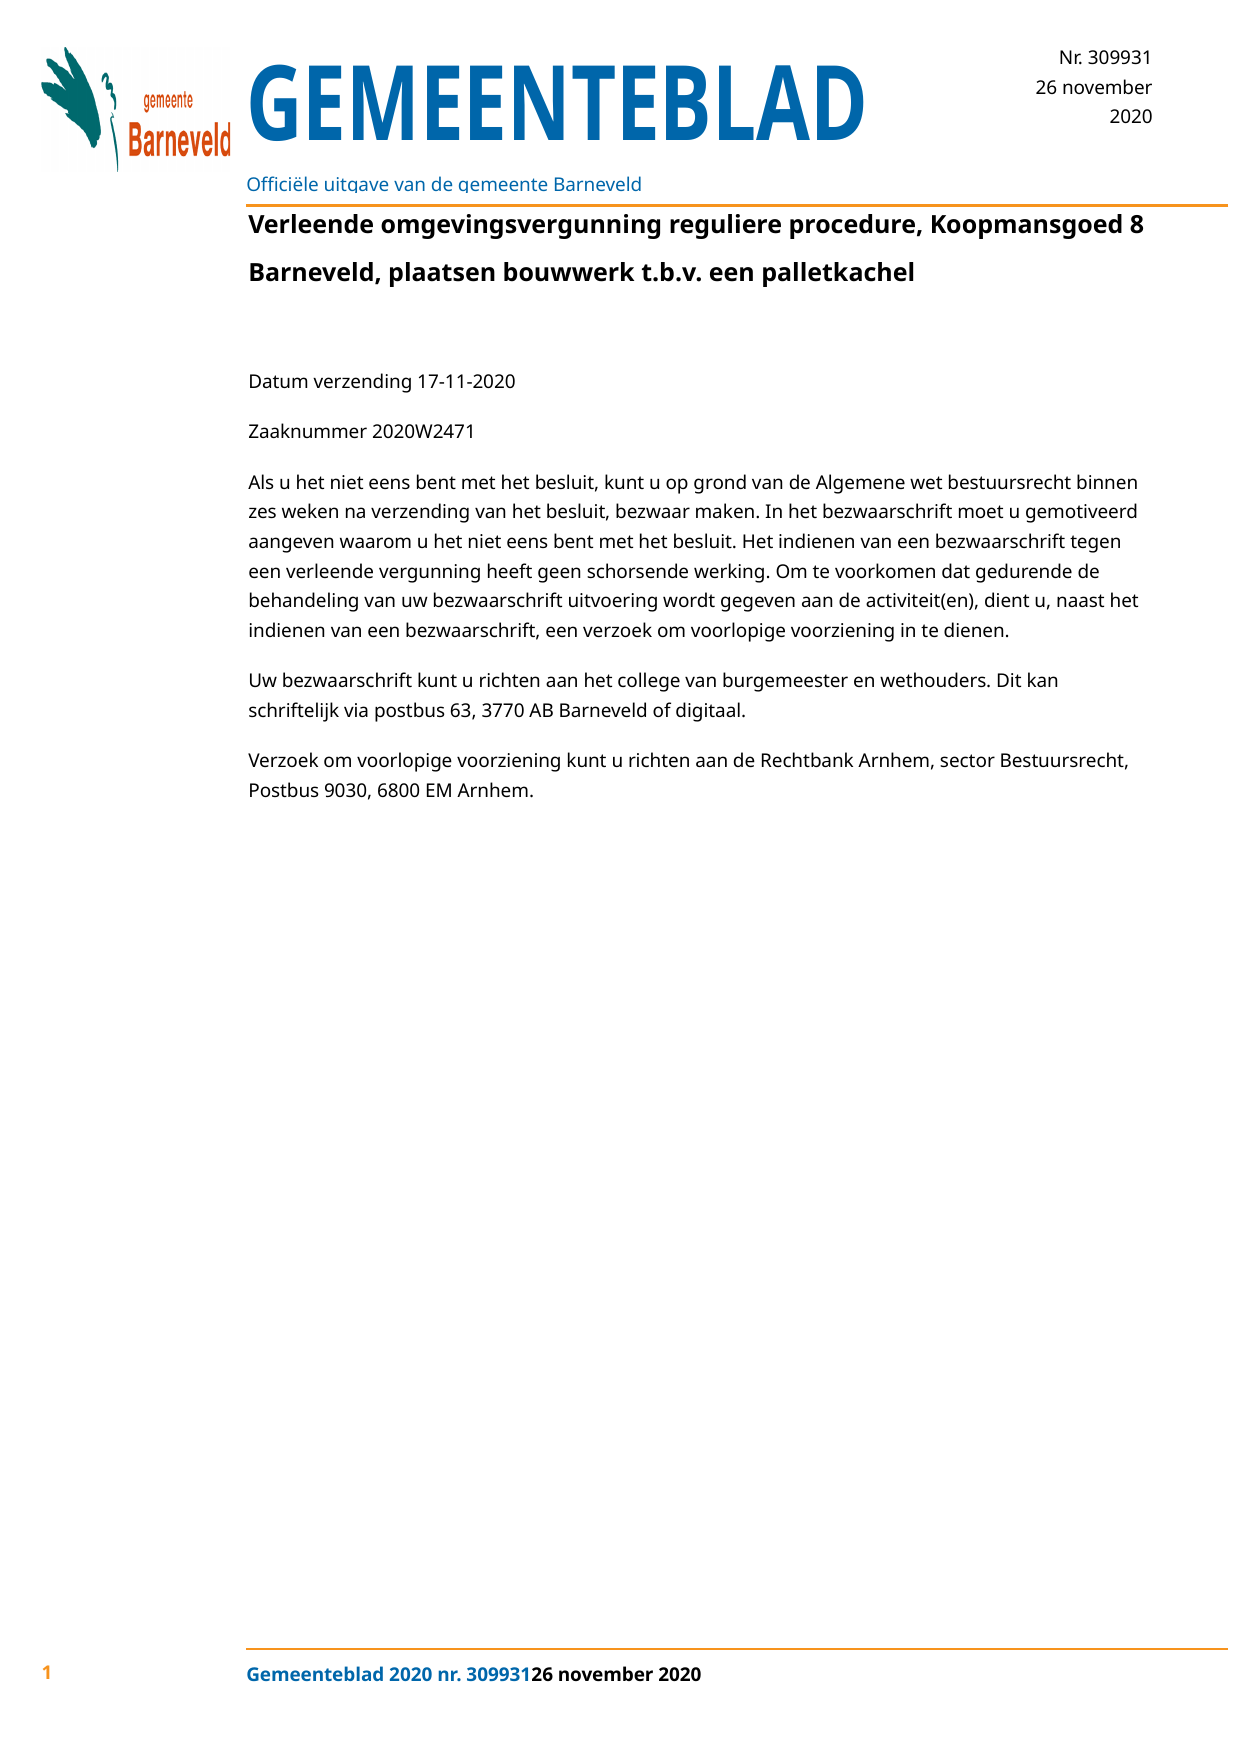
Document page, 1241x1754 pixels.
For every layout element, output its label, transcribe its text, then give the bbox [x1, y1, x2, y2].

text Verleende omgevingsvergunning reguliere procedure, Koopmansgoed 8 Barneveld, plaatsen bouwwerk t.b.v. een palletkachel [248, 207, 1152, 288]
text Als u het niet eens bent met het besluit, kunt u op grond van de Algemene wet bestuursrecht binnen zes weken na verzending van het besluit, bezwaar maken. In het bezwaarschrift moet u gemotiveerd aangeven waarom u het niet eens bent met het besluit. Het indienen van een bezwaarschrift tegen een verleende vergunning heeft geen schorsende werking. Om te voorkomen dat gedurende de behandeling van uw bezwaarschrift uitvoering wordt gegeven aan de activiteit(en), dient u, naast het indienen van een bezwaarschrift, een verzoek om voorlopige voorziening in te dienen. [248, 469, 1152, 643]
text Zaaknummer 2020W2471 [248, 419, 1152, 444]
text Uw bezwaarschrift kunt u richten aan het college van burgemeester en wethouders. Dit kan schriftelijk via postbus 63, 3770 AB Barneveld of digitaal. [248, 667, 1152, 723]
text Verzoek om voorlopige voorziening kunt u richten aan de Rechtbank Arnhem, sector Bestuursrecht, Postbus 9030, 6800 EM Arnhem. [248, 747, 1152, 803]
text Datum verzending 17-11-2020 [248, 368, 1152, 394]
picture [41, 47, 231, 172]
